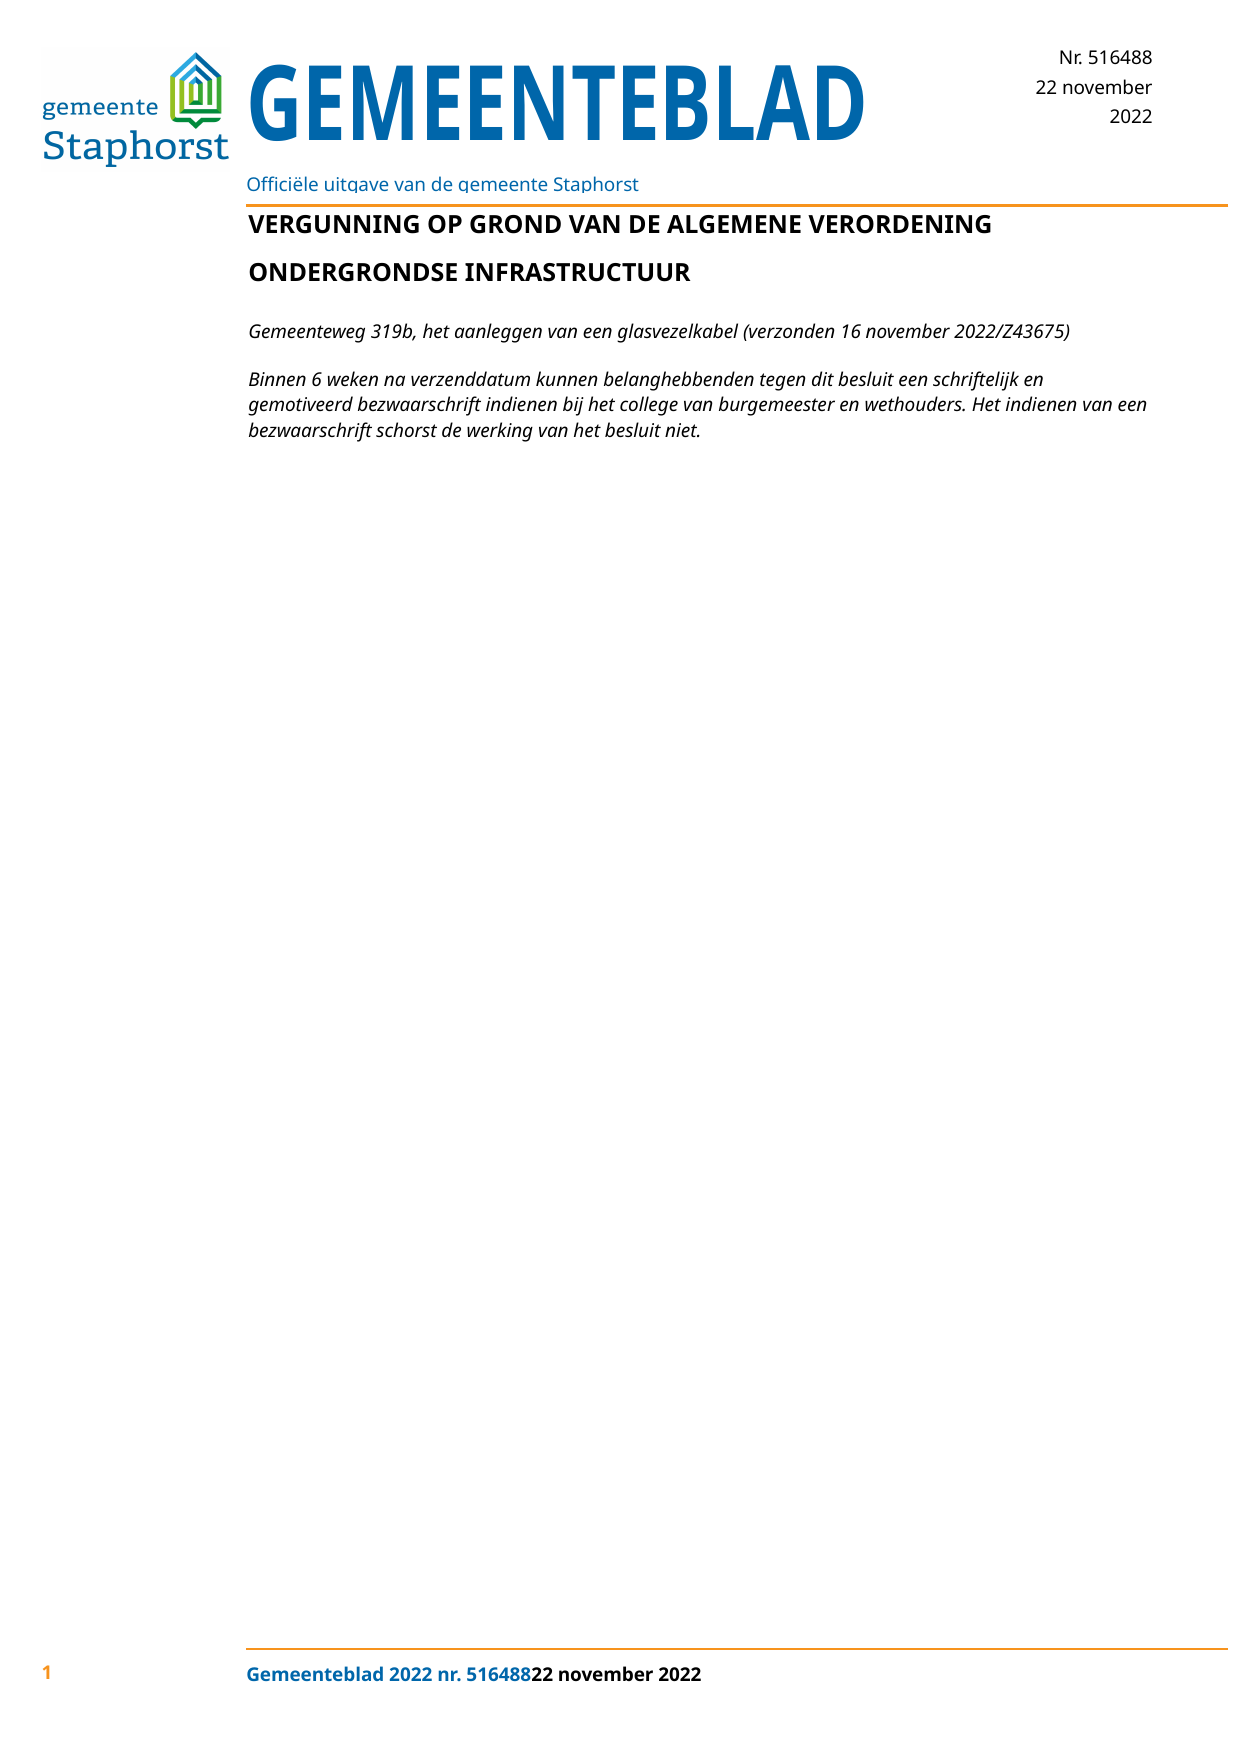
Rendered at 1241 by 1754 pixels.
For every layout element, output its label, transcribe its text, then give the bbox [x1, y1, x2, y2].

text Binnen 6 weken na verzenddatum kunnen belanghebbenden tegen dit besluit een schriftelijk en gemotiveerd bezwaarschrift indienen bij het college van burgemeester en wethouders. Het indienen van een bezwaarschrift schorst de werking van het besluit niet. [248, 366, 1152, 443]
text VERGUNNING OP GROND VAN DE ALGEMENE VERORDENING ONDERGRONDSE INFRASTRUCTUUR [248, 207, 1152, 288]
picture [41, 47, 231, 172]
text Gemeenteweg 319b, het aanleggen van een glasvezelkabel (verzonden 16 november 2022/Z43675) [248, 318, 1152, 344]
